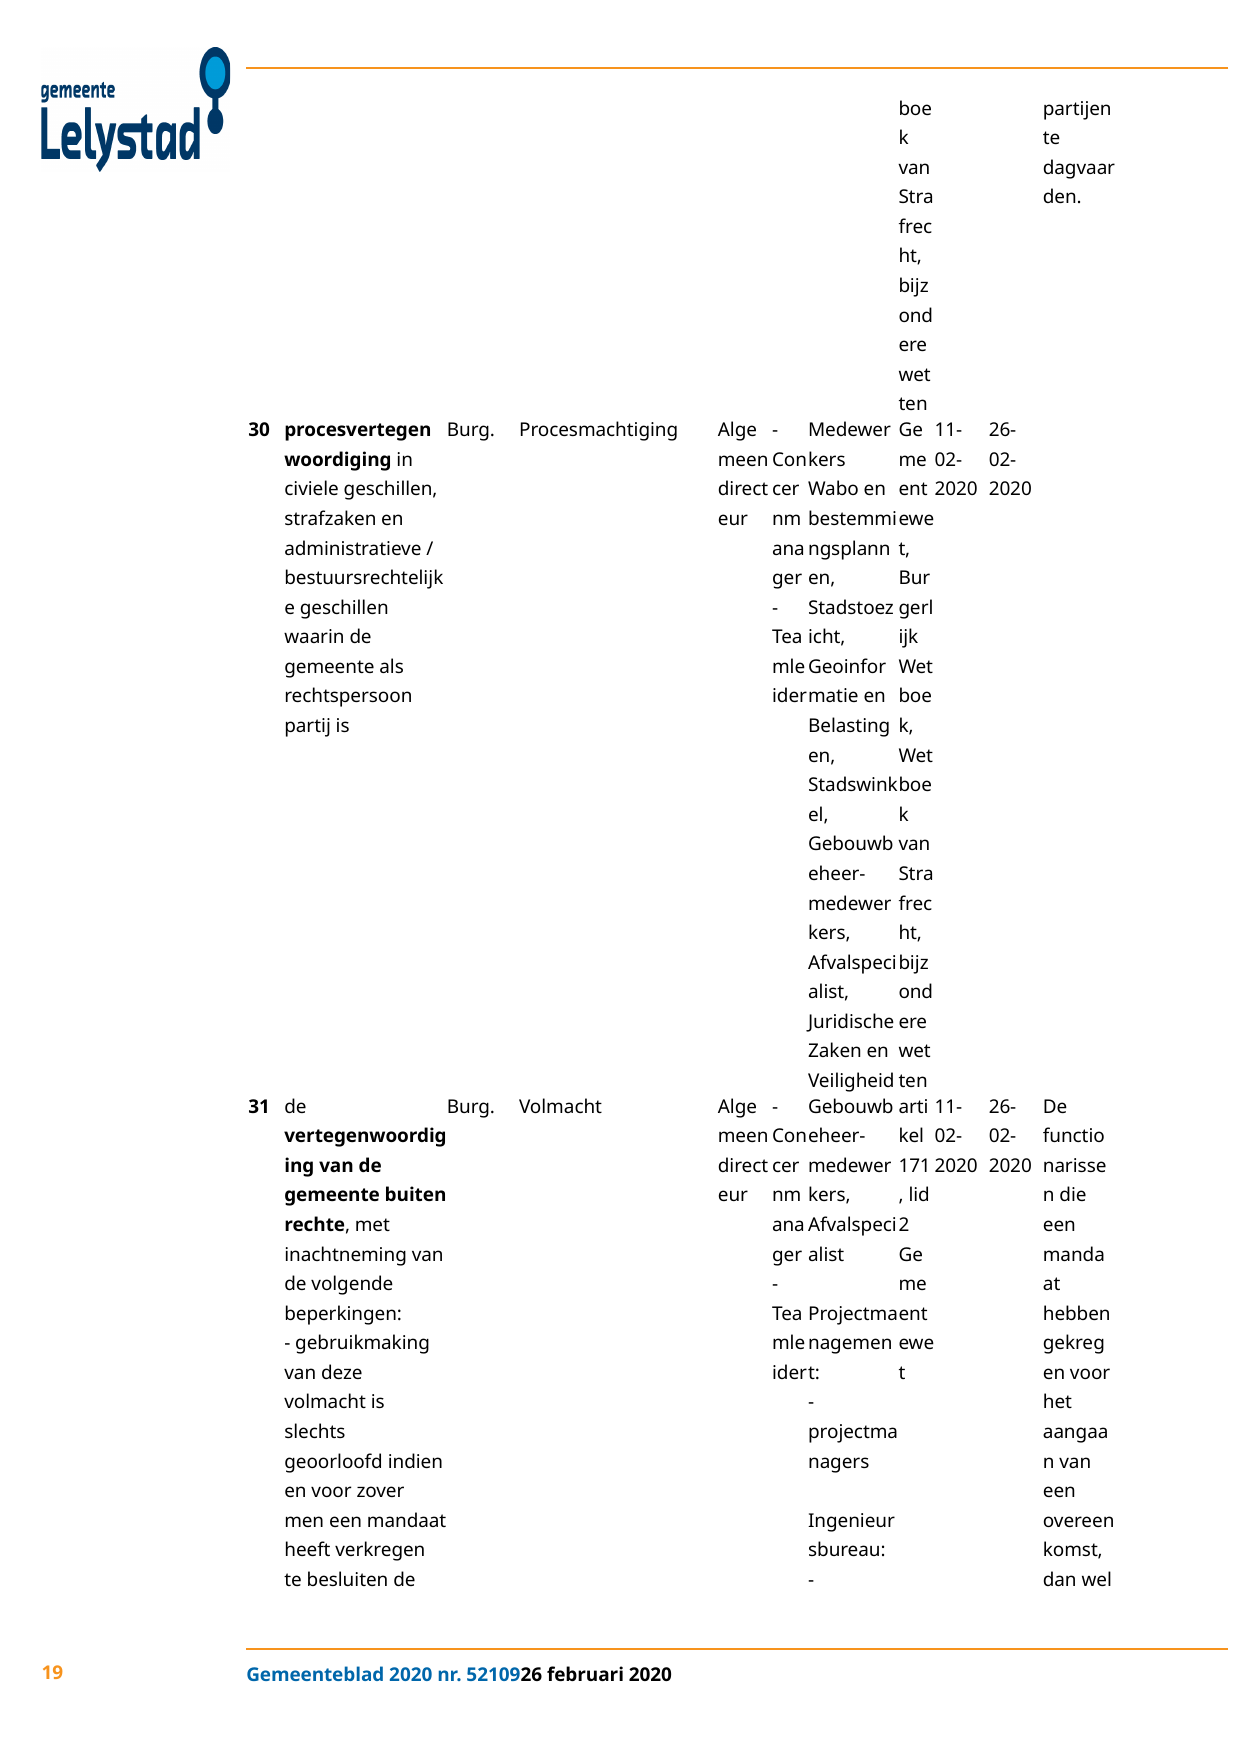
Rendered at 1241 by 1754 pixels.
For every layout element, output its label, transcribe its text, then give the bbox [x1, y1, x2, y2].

table_cell [718, 95, 772, 416]
table_cell [934, 95, 988, 416]
picture [41, 47, 231, 172]
table_cell - Concernmanager - Teamleider [772, 1093, 808, 1592]
table_cell partijen te dagvaarden. [1043, 95, 1115, 416]
table_cell [772, 95, 808, 416]
table_cell Algemeen directeur [718, 1093, 772, 1592]
table_cell Algemeen directeur [718, 416, 772, 1093]
table_cell [989, 95, 1043, 416]
table_cell [248, 95, 284, 416]
table_cell 11-02-2020 [934, 416, 988, 1093]
table_cell - Concernmanager - Teamleider [772, 416, 808, 1093]
table_cell Volmacht [519, 1093, 718, 1592]
table_cell de vertegenwoordiging van de gemeente buiten rechte, met inachtneming van de volgende beperkingen: - gebruikmaking van deze volmacht is slechts geoorloofd indien en voor zover men een mandaat heeft verkregen te besluiten de [284, 1093, 447, 1592]
table_cell procesvertegenwoordiging in civiele geschillen, strafzaken en administratieve / bestuursrechtelijke geschillen waarin de gemeente als rechtspersoon partij is [284, 416, 447, 1093]
table_cell Burg. [447, 1093, 519, 1592]
table_cell 11-02-2020 [934, 1093, 988, 1592]
table_cell 26-02-2020 [989, 416, 1043, 1093]
table_cell De functionarissen die een mandaat hebben gekregen voor het aangaan van een overeenkomst, dan wel [1043, 1093, 1115, 1592]
table_cell [519, 95, 718, 416]
table_cell Gebouwbeheer-medewerkers, Afvalspecialist Projectmanagement: - projectmanagers Ingenieursbureau: [808, 1093, 898, 1592]
table_cell 26-02-2020 [989, 1093, 1043, 1592]
table_cell artikel 171, lid 2 Gemeentewet [898, 1093, 934, 1592]
table_cell [1115, 1093, 1152, 1592]
table_cell Procesmachtiging [519, 416, 718, 1093]
table_cell Burg. [447, 416, 519, 1093]
table_cell Gemeentewet, Burgerlijk Wetboek, Wetboek van Strafrecht, bijzondere wetten [898, 416, 934, 1093]
table_cell [1115, 416, 1152, 1093]
table_cell Medewerkers Wabo en bestemmingsplannen, Stadstoezicht, Geoinformatie en Belastingen, Stadswinkel, Gebouwbeheer-medewerkers, Afvalspecialist, Juridische Zaken en Veiligheid [808, 416, 898, 1093]
table_cell 31 [248, 1093, 284, 1592]
table_cell 30 [248, 416, 284, 1093]
table_cell boek van Strafrecht, bijzondere wetten [898, 95, 934, 416]
table_cell [284, 95, 447, 416]
table_cell [447, 95, 519, 416]
table_cell [1115, 95, 1152, 416]
table_cell [1043, 416, 1115, 1093]
table_cell [808, 95, 898, 416]
